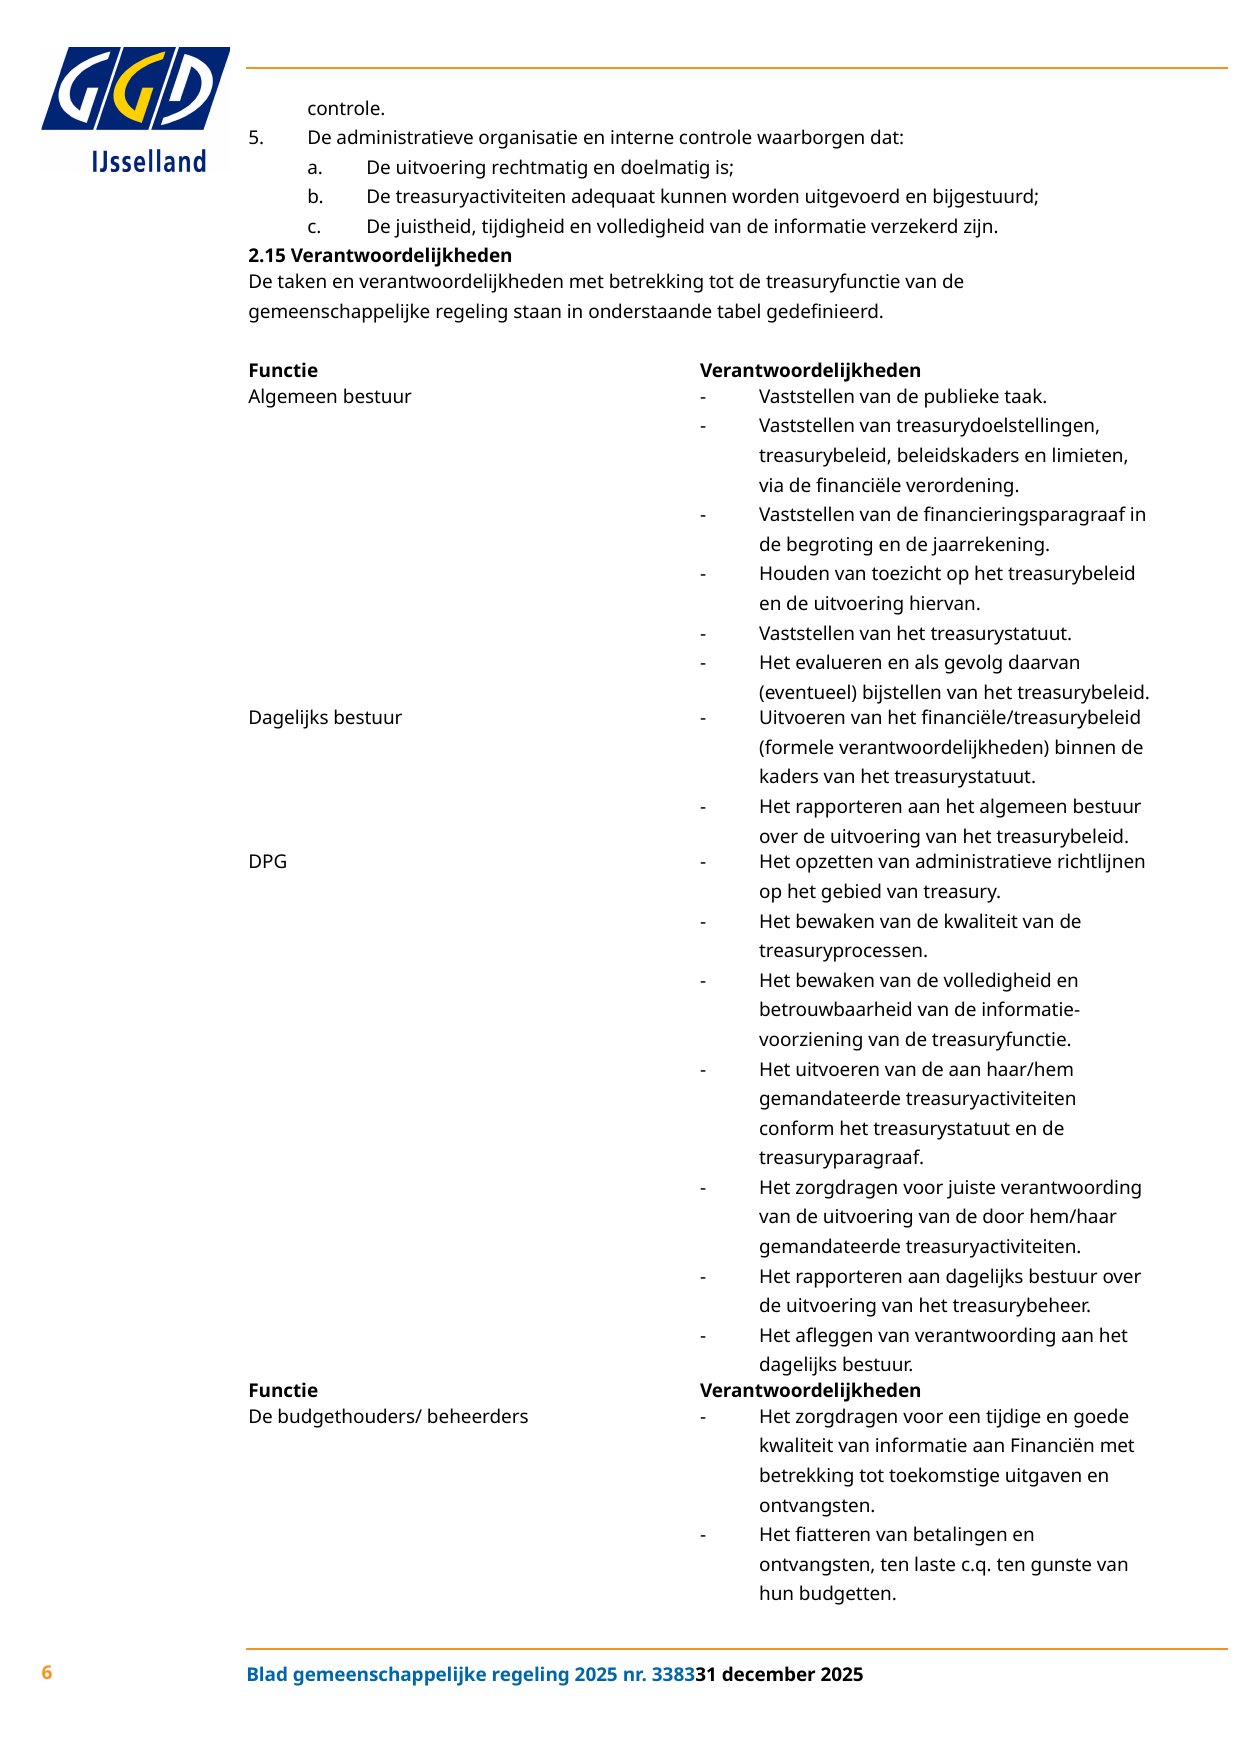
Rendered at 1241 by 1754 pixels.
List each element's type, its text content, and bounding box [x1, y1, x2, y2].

list De juistheid, tijdigheid en volledigheid van de informatie verzekerd zijn. [307, 213, 1152, 239]
table_cell Het opzetten van administratieve richtlijnen op het gebied van treasury. Het bewaken van de kwaliteit van de treasuryprocessen. Het bewaken van de volledigheid en betrouwbaarheid van de informatie­voorziening van de treasuryfunctie. Het uitvoeren van de aan haar/hem gemandateerde treasuryactiviteiten conform het treasurystatuut en de treasuryparagraaf. Het zorgdragen voor juiste verantwoording van de uitvoering van de door hem/haar gemandateerde treasuryactiviteiten. Het rapporteren aan dagelijks bestuur over de uitvoering van het treasurybeheer. Het afleggen van verantwoording aan het dagelijks bestuur. [700, 849, 1152, 1377]
table_cell Functie [248, 1377, 700, 1403]
table_cell Uitvoeren van het financiële/treasurybeleid (formele verantwoordelijk­heden) binnen de kaders van het treasurystatuut. Het rapporteren aan het algemeen bestuur over de uitvoering van het treasurybeleid. [700, 705, 1152, 849]
table_header Functie [248, 357, 700, 383]
table_cell De budgethouders/ beheerders [248, 1403, 700, 1606]
list De treasuryactiviteiten adequaat kunnen worden uitgevoerd en bijgestuurd; [307, 183, 1152, 209]
picture [41, 47, 231, 172]
table_cell Vaststellen van de publieke taak. Vaststellen van treasurydoelstellingen, treasurybeleid, beleidskaders en limieten, via de financiële verordening. Vaststellen van de financieringsparagraaf in de begroting en de jaarrekening. Houden van toezicht op het treasurybeleid en de uitvoering hiervan. Vaststellen van het treasurystatuut. Het evalueren en als gevolg daarvan (eventueel) bijstellen van het treasurybeleid. [700, 383, 1152, 704]
table_cell Dagelijks bestuur [248, 705, 700, 849]
list controle. [248, 95, 1152, 121]
list De administratieve organisatie en interne controle waarborgen dat: [248, 124, 1152, 150]
text 2.15 Verantwoordelijkheden [248, 243, 1152, 268]
list De uitvoering rechtmatig en doelmatig is; [307, 154, 1152, 180]
table_cell DPG [248, 849, 700, 1377]
table_cell Verantwoordelijkheden [700, 1377, 1152, 1403]
table_header Verantwoordelijkheden [700, 357, 1152, 383]
text De taken en verantwoordelijkheden met betrekking tot de treasuryfunctie van de gemeenschappelijke regeling staan in onderstaande tabel gedefinieerd. [248, 268, 1152, 324]
table_cell Algemeen bestuur [248, 383, 700, 704]
table_cell Het zorgdragen voor een tijdige en goede kwaliteit van informatie aan Financiën met betrekking tot toekomstige uitgaven en ontvangsten. Het fiatteren van betalingen en ontvangsten, ten laste c.q. ten gunste van hun budgetten. [700, 1403, 1152, 1606]
